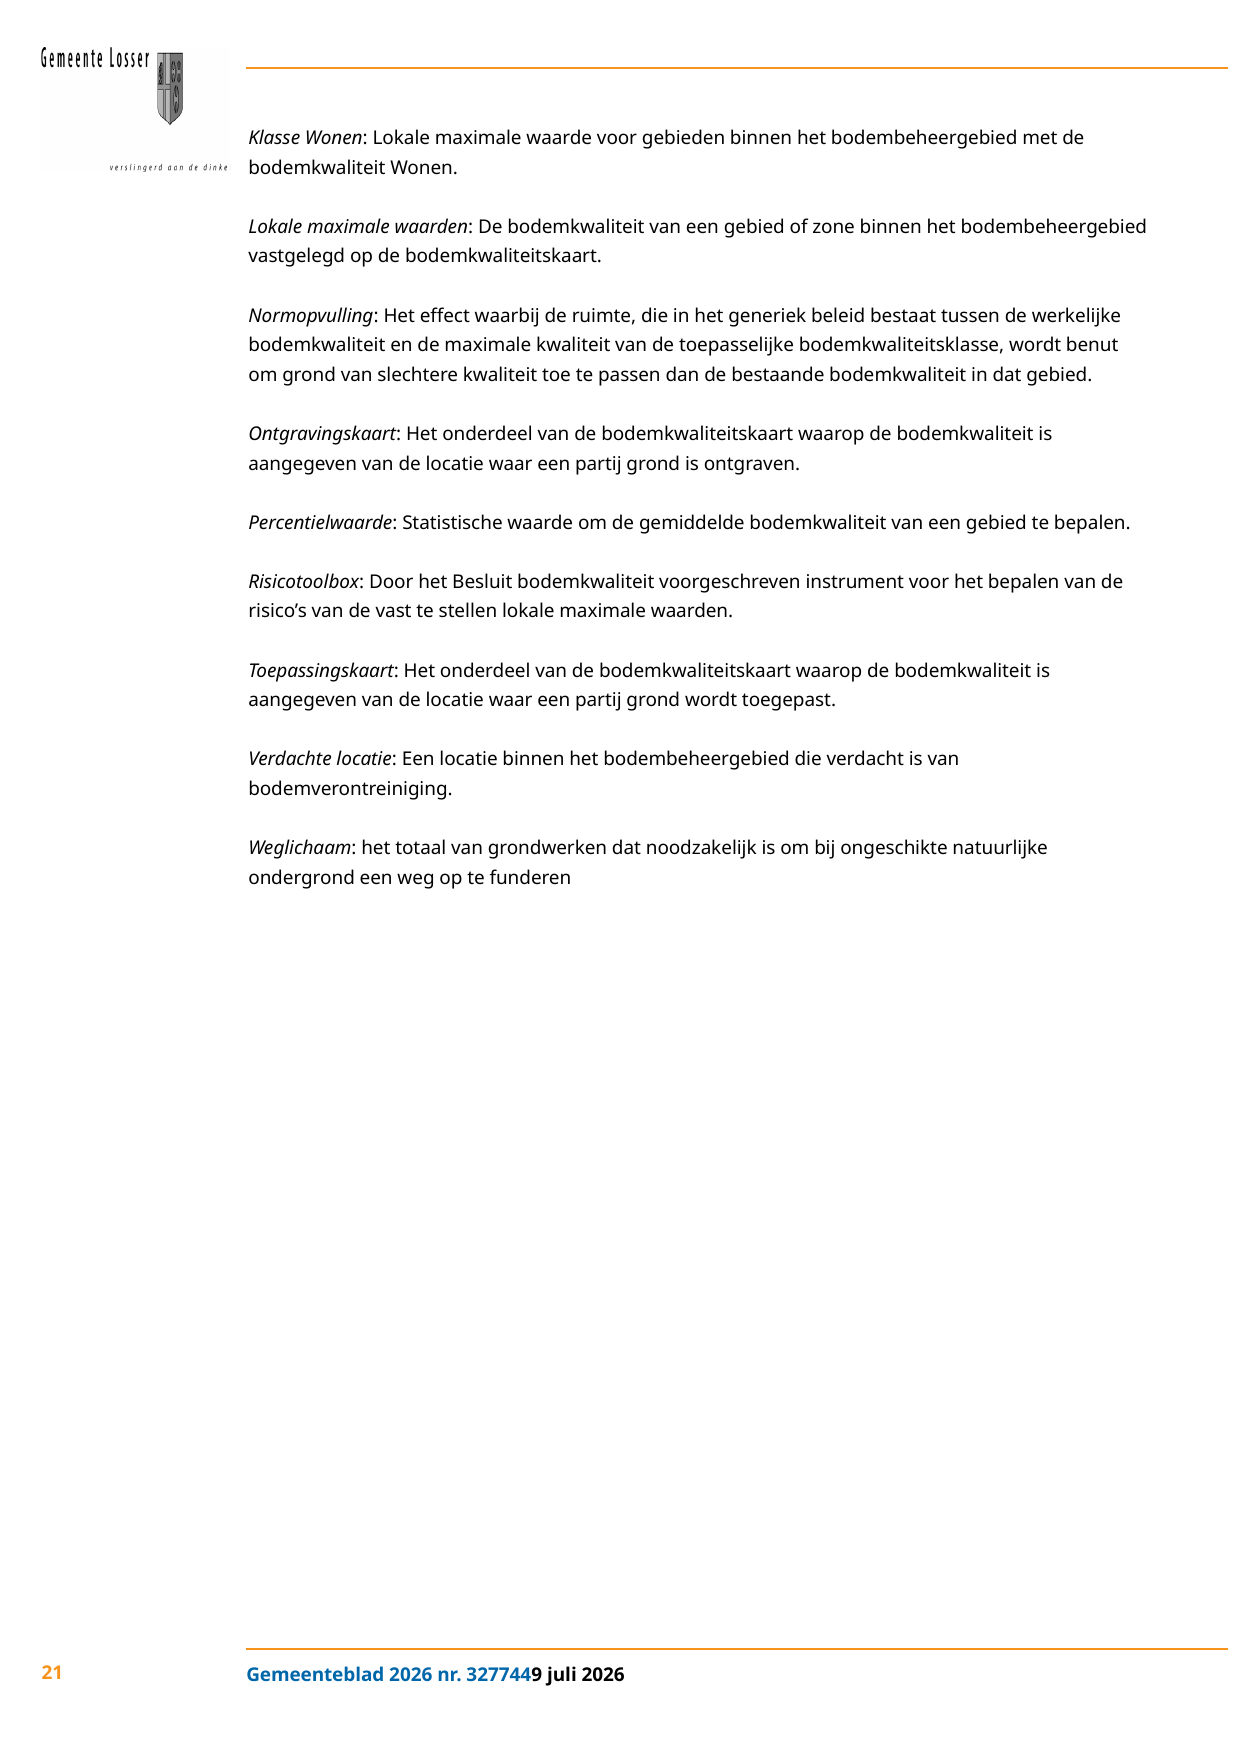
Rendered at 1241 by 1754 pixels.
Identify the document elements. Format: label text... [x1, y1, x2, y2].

text Verdachte locatie: Een locatie binnen het bodembeheergebied die verdacht is van bodemverontreiniging. [248, 746, 1152, 801]
text Weglichaam: het totaal van grondwerken dat noodzakelijk is om bij ongeschikte natuurlijke ondergrond een weg op te funderen [248, 834, 1152, 890]
text Lokale maximale waarden: De bodemkwaliteit van een gebied of zone binnen het bodembeheergebied vastgelegd op de bodemkwaliteitskaart. [248, 213, 1152, 268]
picture [41, 47, 231, 172]
text Normopvulling: Het effect waarbij de ruimte, die in het generiek beleid bestaat tussen de werkelijke bodemkwaliteit en de maximale kwaliteit van de toepasselijke bodemkwaliteitsklasse, wordt benut om grond van slechtere kwaliteit toe te passen dan de bestaande bodemkwaliteit in dat gebied. [248, 302, 1152, 387]
text Toepassingskaart: Het onderdeel van de bodemkwaliteitskaart waarop de bodemkwaliteit is aangegeven van de locatie waar een partij grond wordt toegepast. [248, 657, 1152, 712]
text Percentielwaarde: Statistische waarde om de gemiddelde bodemkwaliteit van een gebied te bepalen. [248, 509, 1152, 535]
text Klasse Wonen: Lokale maximale waarde voor gebieden binnen het bodembeheergebied met de bodemkwaliteit Wonen. [248, 124, 1152, 180]
text Ontgravingskaart: Het onderdeel van de bodemkwaliteitskaart waarop de bodemkwaliteit is aangegeven van de locatie waar een partij grond is ontgraven. [248, 420, 1152, 476]
text Risicotoolbox: Door het Besluit bodemkwaliteit voorgeschreven instrument voor het bepalen van de risico’s van de vast te stellen lokale maximale waarden. [248, 568, 1152, 623]
